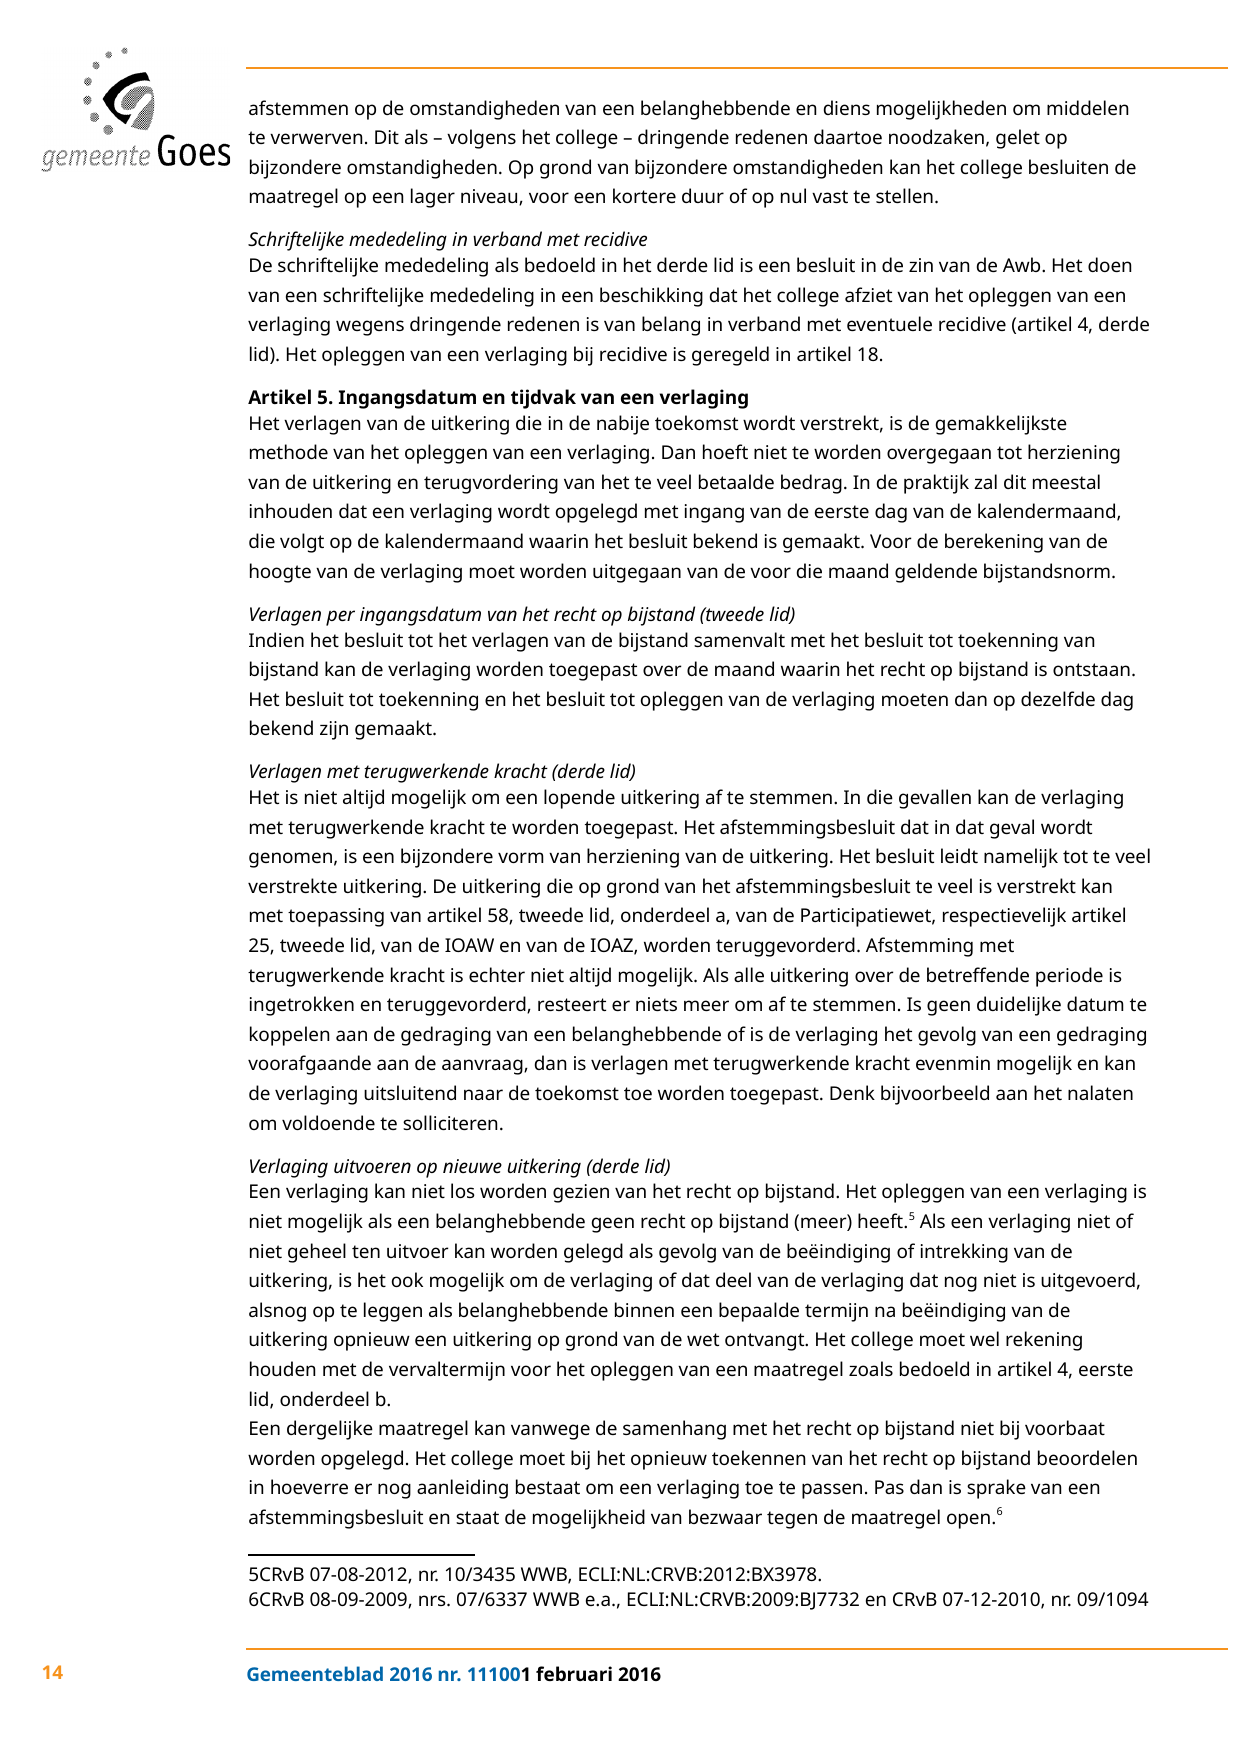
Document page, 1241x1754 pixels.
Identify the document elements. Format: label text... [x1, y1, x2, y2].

text De schriftelijke mededeling als bedoeld in het derde lid is een besluit in de zin van de Awb. Het doen van een schriftelijke mededeling in een beschikking dat het college afziet van het opleggen van een verlaging wegens dringende redenen is van belang in verband met eventuele recidive (artikel 4, derde lid). Het opleggen van een verlaging bij recidive is geregeld in artikel 18. [248, 252, 1152, 367]
picture [41, 47, 231, 172]
text Een dergelijke maatregel kan vanwege de samenhang met het recht op bijstand niet bij voorbaat worden opgelegd. Het college moet bij het opnieuw toekennen van het recht op bijstand beoordelen in hoeverre er nog aanleiding bestaat om een verlaging toe te passen. Pas dan is sprake van een afstemmingsbesluit en staat de mogelijkheid van bezwaar tegen de maatregel open. [248, 1415, 1152, 1530]
text Artikel 5. Ingangsdatum en tijdvak van een verlaging [248, 384, 1152, 410]
text Het verlagen van de uitkering die in de nabije toekomst wordt verstrekt, is de gemakkelijkste methode van het opleggen van een verlaging. Dan hoeft niet te worden overgegaan tot herziening van de uitkering en terugvordering van het te veel betaalde bedrag. In de praktijk zal dit meestal inhouden dat een verlaging wordt opgelegd met ingang van de eerste dag van de kalendermaand, die volgt op de kalendermaand waarin het besluit bekend is gemaakt. Voor de berekening van de hoogte van de verlaging moet worden uitgegaan van de voor die maand geldende bijstandsnorm. [248, 410, 1152, 584]
text CRvB 08-09-2009, nrs. 07/6337 WWB e.a., ECLI:NL:CRVB:2009:BJ7732 en CRvB 07-12-2010, nr. 09/1094 [248, 1586, 1152, 1612]
text Indien het besluit tot het verlagen van de bijstand samenvalt met het besluit tot toekenning van bijstand kan de verlaging worden toegepast over de maand waarin het recht op bijstand is ontstaan. Het besluit tot toekenning en het besluit tot opleggen van de verlaging moeten dan op dezelfde dag bekend zijn gemaakt. [248, 627, 1152, 741]
text Verlagen met terugwerkende kracht (derde lid) [248, 759, 1152, 784]
text Schriftelijke mededeling in verband met recidive [248, 227, 1152, 252]
text Het is niet altijd mogelijk om een lopende uitkering af te stemmen. In die gevallen kan de verlaging met terugwerkende kracht te worden toegepast. Het afstemmingsbesluit dat in dat geval wordt genomen, is een bijzondere vorm van herziening van de uitkering. Het besluit leidt namelijk tot te veel verstrekte uitkering. De uitkering die op grond van het afstemmingsbesluit te veel is verstrekt kan met toepassing van artikel 58, tweede lid, onderdeel a, van de Participatiewet, respectievelijk artikel 25, tweede lid, van de IOAW en van de IOAZ, worden teruggevorderd. Afstemming met terugwerkende kracht is echter niet altijd mogelijk. Als alle uitkering over de betreffende periode is ingetrokken en teruggevorderd, resteert er niets meer om af te stemmen. Is geen duidelijke datum te koppelen aan de gedraging van een belanghebbende of is de verlaging het gevolg van een gedraging voorafgaande aan de aanvraag, dan is verlagen met terugwerkende kracht evenmin mogelijk en kan de verlaging uitsluitend naar de toekomst toe worden toegepast. Denk bijvoorbeeld aan het nalaten om voldoende te solliciteren. [248, 784, 1152, 1136]
text afstemmen op de omstandigheden van een belanghebbende en diens mogelijkheden om middelen te verwerven. Dit als – volgens het college – dringende redenen daartoe noodzaken, gelet op bijzondere omstandigheden. Op grond van bijzondere omstandigheden kan het college besluiten de maatregel op een lager niveau, voor een kortere duur of op nul vast te stellen. [248, 95, 1152, 209]
text CRvB 07-08-2012, nr. 10/3435 WWB, ECLI:NL:CRVB:2012:BX3978. [248, 1561, 1152, 1586]
text Verlagen per ingangsdatum van het recht op bijstand (tweede lid) [248, 601, 1152, 627]
text Verlaging uitvoeren op nieuwe uitkering (derde lid) [248, 1153, 1152, 1179]
text Een verlaging kan niet los worden gezien van het recht op bijstand. Het opleggen van een verlaging is niet mogelijk als een belanghebbende geen recht op bijstand (meer) heeft. Als een verlaging niet of niet geheel ten uitvoer kan worden gelegd als gevolg van de beëindiging of intrekking van de uitkering, is het ook mogelijk om de verlaging of dat deel van de verlaging dat nog niet is uitgevoerd, alsnog op te leggen als belanghebbende binnen een bepaalde termijn na beëindiging van de uitkering opnieuw een uitkering op grond van de wet ontvangt. Het college moet wel rekening houden met de vervaltermijn voor het opleggen van een maatregel zoals bedoeld in artikel 4, eerste lid, onderdeel b. [248, 1179, 1152, 1411]
